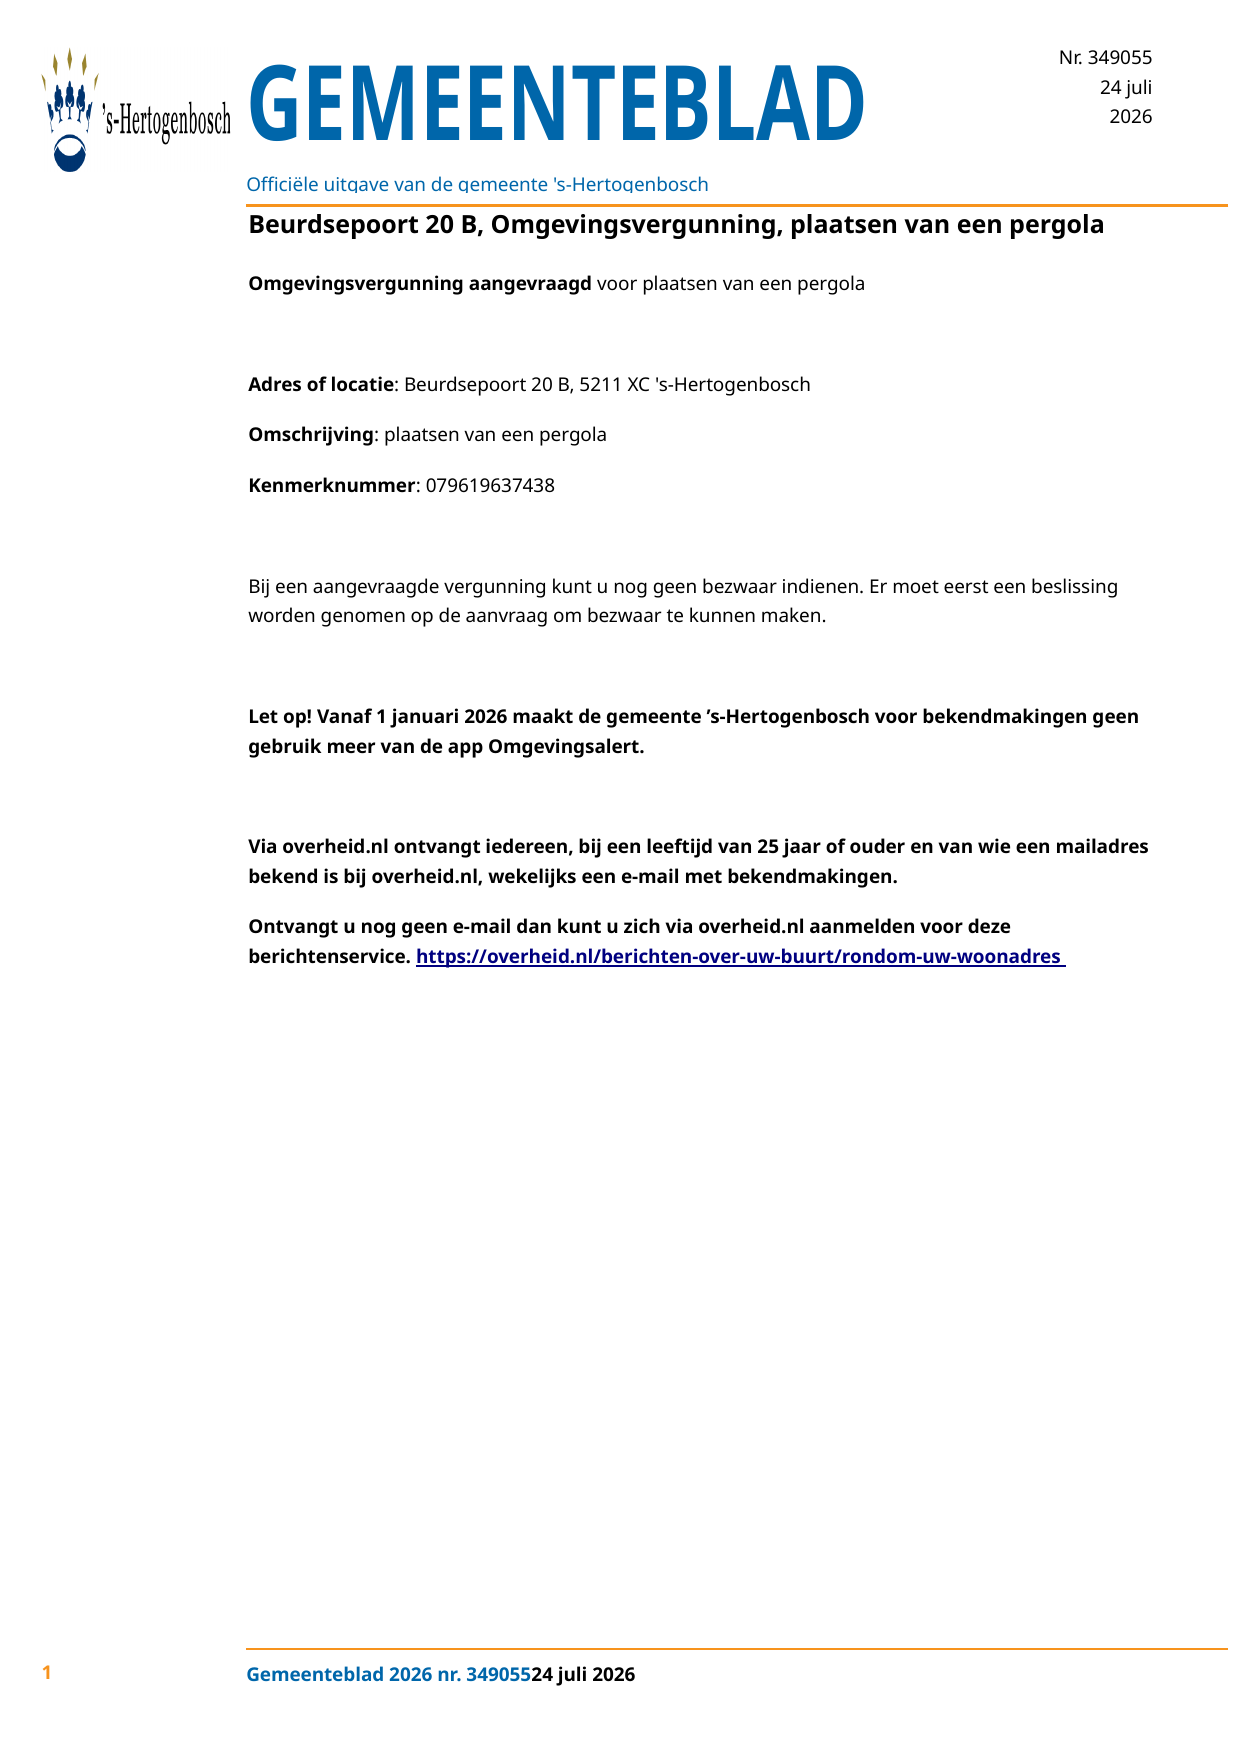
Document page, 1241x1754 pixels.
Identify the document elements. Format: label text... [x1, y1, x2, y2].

text Adres of locatie: Beurdsepoort 20 B, 5211 XC 's-Hertogenbosch [248, 371, 1152, 397]
picture [41, 47, 231, 172]
text Bij een aangevraagde vergunning kunt u nog geen bezwaar indienen. Er moet eerst een beslissing worden genomen op de aanvraag om bezwaar te kunnen maken. [248, 573, 1152, 628]
text Let op! Vanaf 1 januari 2026 maakt de gemeente ’s-Hertogenbosch voor bekendmakingen geen gebruik meer van de app Omgevingsalert. [248, 703, 1152, 758]
text Ontvangt u nog geen e-mail dan kunt u zich via overheid.nl aanmelden voor deze berichtenservice. https://overheid.nl/berichten-over-uw-buurt/rondom-uw-woonadres [248, 914, 1152, 969]
text Omgevingsvergunning aangevraagd voor plaatsen van een pergola [248, 270, 1152, 296]
text Omschrijving: plaatsen van een pergola [248, 422, 1152, 447]
text Kenmerknummer: 079619637438 [248, 472, 1152, 498]
text Via overheid.nl ontvangt iedereen, bij een leeftijd van 25 jaar of ouder en van wie een mailadres bekend is bij overheid.nl, wekelijks een e-mail met bekendmakingen. [248, 834, 1152, 889]
text Beurdsepoort 20 B, Omgevingsvergunning, plaatsen van een pergola [248, 207, 1152, 241]
